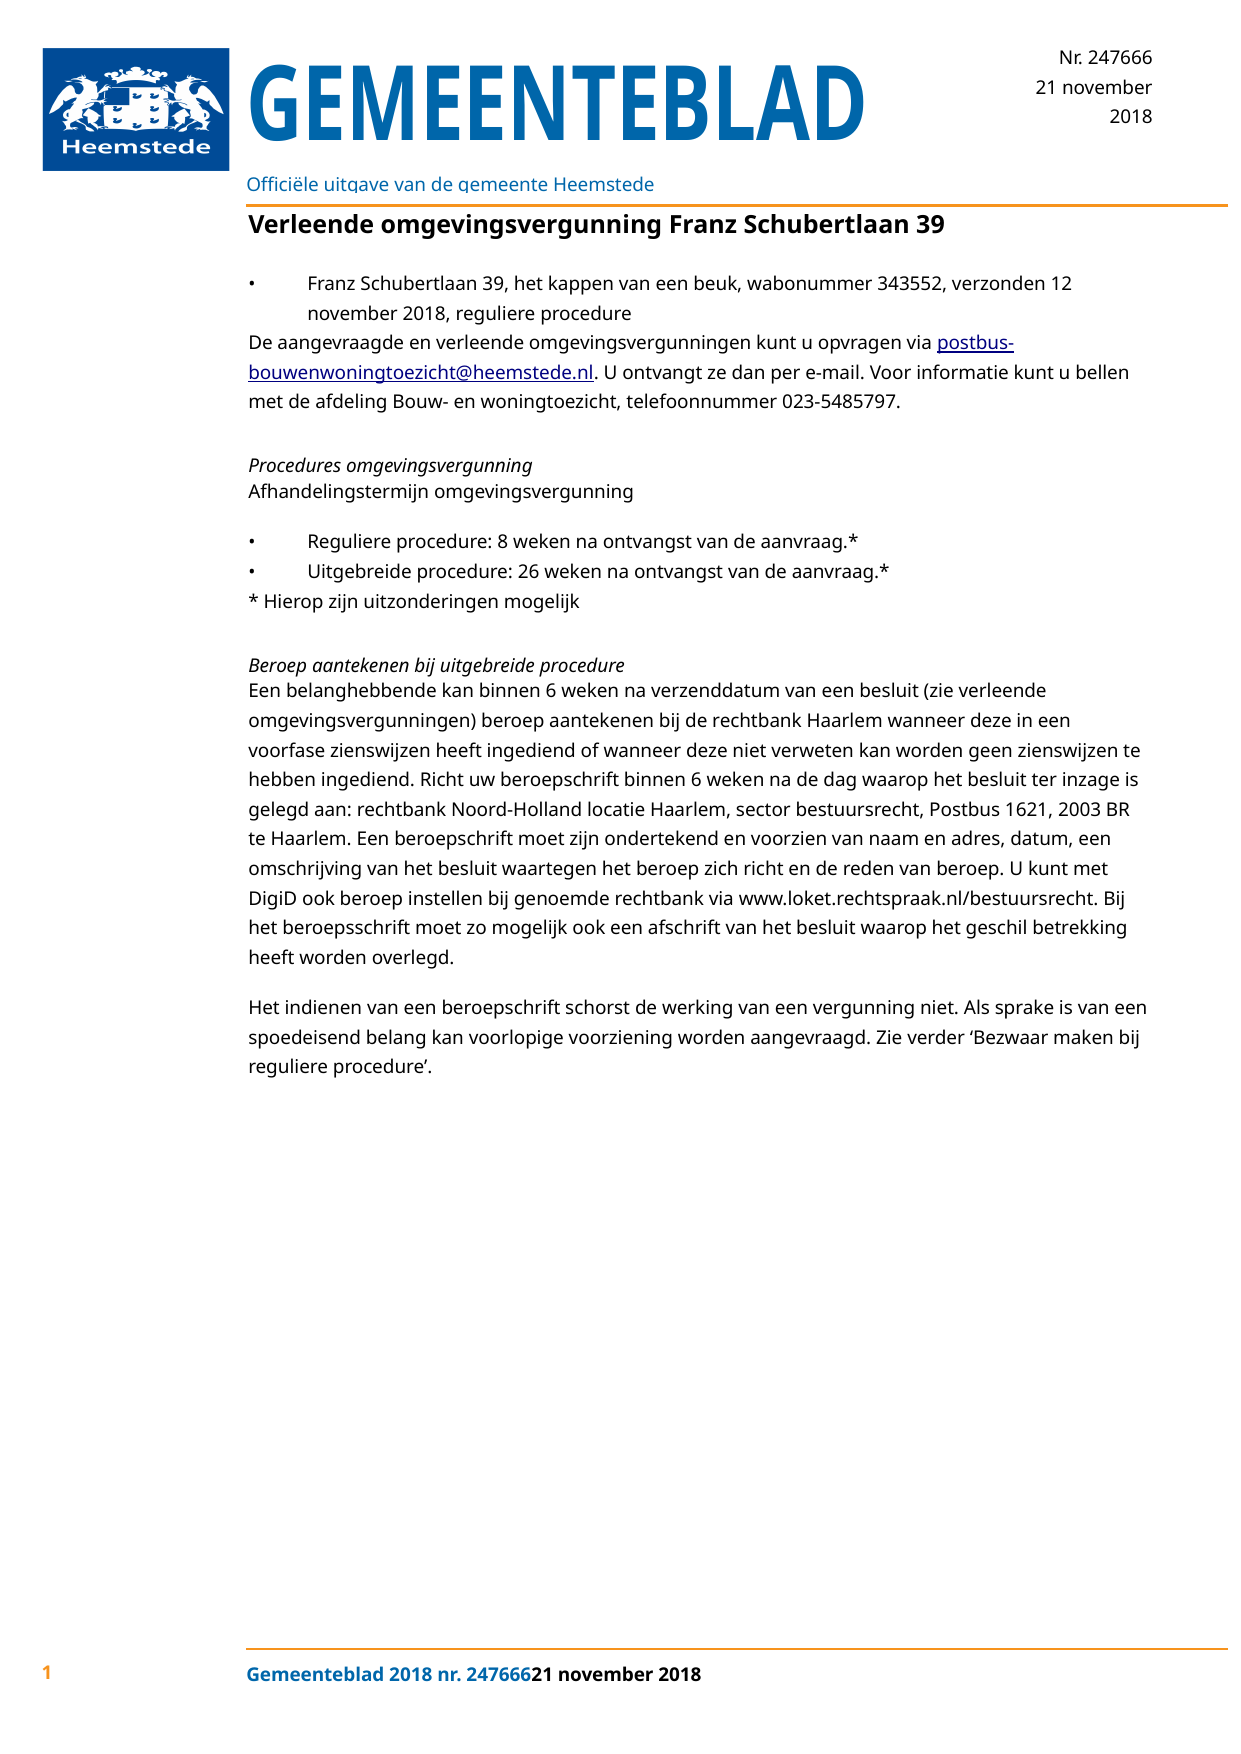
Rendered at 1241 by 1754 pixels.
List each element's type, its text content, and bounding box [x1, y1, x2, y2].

list Reguliere procedure: 8 weken na ontvangst van de aanvraag.* [248, 529, 1152, 554]
text Verleende omgevingsvergunning Franz Schubertlaan 39 [248, 207, 1152, 241]
list Uitgebreide procedure: 26 weken na ontvangst van de aanvraag.* [248, 558, 1152, 584]
text Afhandelingstermijn omgevingsvergunning [248, 478, 1152, 504]
text De aangevraagde en verleende omgevingsvergunningen kunt u opvragen via postbus-bouwenwoningtoezicht@heemstede.nl. U ontvangt ze dan per e-mail. Voor informatie kunt u bellen met de afdeling Bouw- en woningtoezicht, telefoonnummer 023-5485797. [248, 329, 1152, 414]
text Procedures omgevingsvergunning [248, 453, 1152, 478]
picture [41, 47, 231, 172]
text Een belanghebbende kan binnen 6 weken na verzenddatum van een besluit (zie verleende omgevingsvergunningen) beroep aantekenen bij de rechtbank Haarlem wanneer deze in een voorfase zienswijzen heeft ingediend of wanneer deze niet verweten kan worden geen zienswijzen te hebben ingediend. Richt uw beroepschrift binnen 6 weken na de dag waarop het besluit ter inzage is gelegd aan: rechtbank Noord-Holland locatie Haarlem, sector bestuursrecht, Postbus 1621, 2003 BR te Haarlem. Een beroepschrift moet zijn ondertekend en voorzien van naam en adres, datum, een omschrijving van het besluit waartegen het beroep zich richt en de reden van beroep. U kunt met DigiD ook beroep instellen bij genoemde rechtbank via www.loket.rechtspraak.nl/bestuursrecht. Bij het beroepsschrift moet zo mogelijk ook een afschrift van het besluit waarop het geschil betrekking heeft worden overlegd. [248, 678, 1152, 969]
text Beroep aantekenen bij uitgebreide procedure [248, 652, 1152, 678]
text * Hierop zijn uitzonderingen mogelijk [248, 588, 1152, 614]
list Franz Schubertlaan 39, het kappen van een beuk, wabonummer 343552, verzonden 12 november 2018, reguliere procedure [248, 270, 1152, 326]
text Het indienen van een beroepschrift schorst de werking van een vergunning niet. Als sprake is van een spoedeisend belang kan voorlopige voorziening worden aangevraagd. Zie verder ‘Bezwaar maken bij reguliere procedure’. [248, 994, 1152, 1079]
